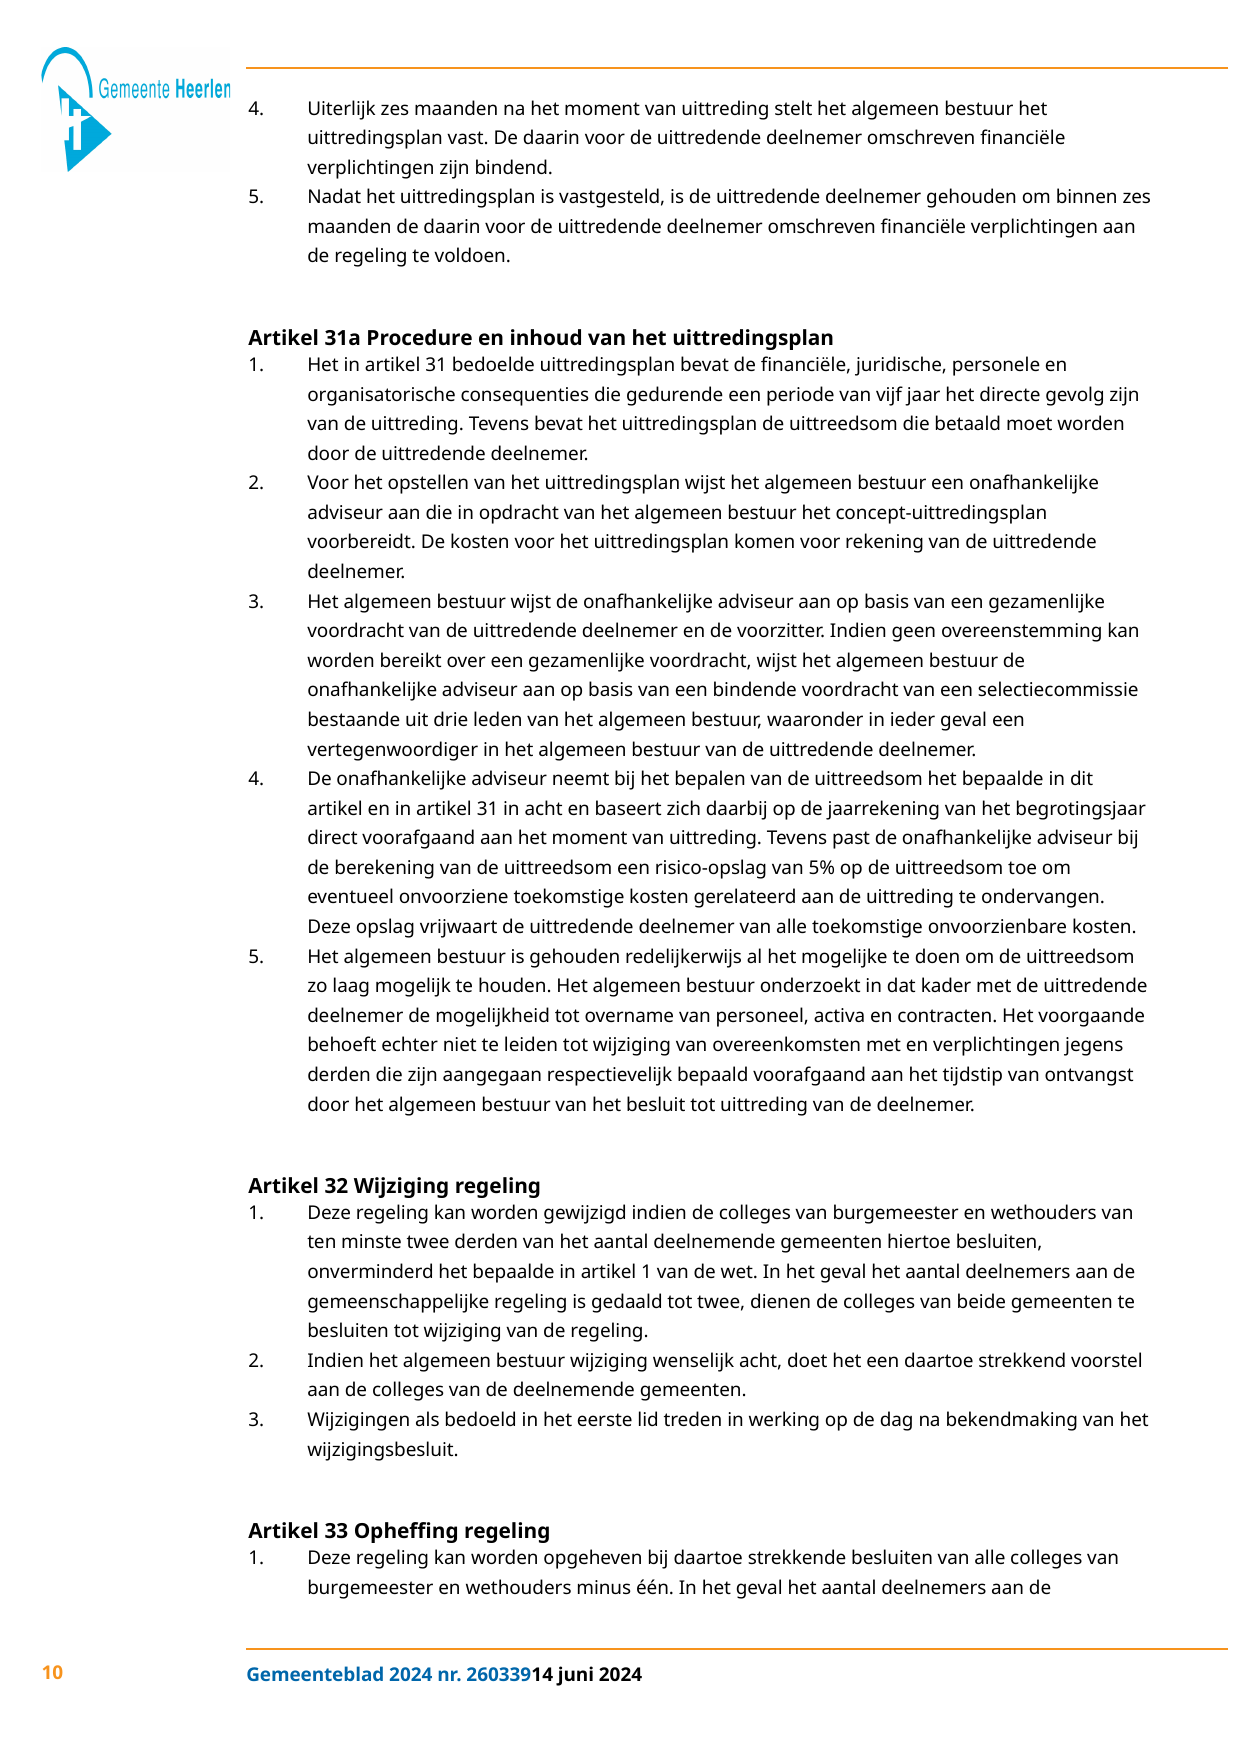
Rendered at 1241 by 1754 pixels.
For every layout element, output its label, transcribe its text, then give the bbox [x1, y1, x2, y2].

list Deze regeling kan worden opgeheven bij daartoe strekkende besluiten van alle colleges van burgemeester en wethouders minus één. In het geval het aantal deelnemers aan de [248, 1544, 1152, 1599]
list Het algemeen bestuur is gehouden redelijkerwijs al het mogelijke te doen om de uittreedsom zo laag mogelijk te houden. Het algemeen bestuur onderzoekt in dat kader met de uittredende deelnemer de mogelijkheid tot overname van personeel, activa en contracten. Het voorgaande behoeft echter niet te leiden tot wijziging van overeenkomsten met en verplichtingen jegens derden die zijn aangegaan respectievelijk bepaald voorafgaand aan het tijdstip van ontvangst door het algemeen bestuur van het besluit tot uittreding van de deelnemer. [248, 943, 1152, 1116]
list De onafhankelijke adviseur neemt bij het bepalen van de uittreedsom het bepaalde in dit artikel en in artikel 31 in acht en baseert zich daarbij op de jaarrekening van het begrotingsjaar direct voorafgaand aan het moment van uittreding. Tevens past de onafhankelijke adviseur bij de berekening van de uittreedsom een risico-opslag van 5% op de uittreedsom toe om eventueel onvoorziene toekomstige kosten gerelateerd aan de uittreding te ondervangen. Deze opslag vrijwaart de uittredende deelnemer van alle toekomstige onvoorzienbare kosten. [248, 765, 1152, 939]
text Artikel 33 Opheffing regeling [248, 1516, 1152, 1544]
text Artikel 31a Procedure en inhoud van het uittredingsplan [248, 323, 1152, 351]
list Nadat het uittredingsplan is vastgesteld, is de uittredende deelnemer gehouden om binnen zes maanden de daarin voor de uittredende deelnemer omschreven financiële verplichtingen aan de regeling te voldoen. [248, 183, 1152, 268]
list Indien het algemeen bestuur wijziging wenselijk acht, doet het een daartoe strekkend voorstel aan de colleges van de deelnemende gemeenten. [248, 1347, 1152, 1402]
list Wijzigingen als bedoeld in het eerste lid treden in werking op de dag na bekendmaking van het wijzigingsbesluit. [248, 1406, 1152, 1462]
text Artikel 32 Wijziging regeling [248, 1171, 1152, 1199]
list Deze regeling kan worden gewijzigd indien de colleges van burgemeester en wethouders van ten minste twee derden van het aantal deelnemende gemeenten hiertoe besluiten, onverminderd het bepaalde in artikel 1 van de wet. In het geval het aantal deelnemers aan de gemeenschappelijke regeling is gedaald tot twee, dienen de colleges van beide gemeenten te besluiten tot wijziging van de regeling. [248, 1199, 1152, 1343]
list Voor het opstellen van het uittredingsplan wijst het algemeen bestuur een onafhankelijke adviseur aan die in opdracht van het algemeen bestuur het concept-uittredingsplan voorbereidt. De kosten voor het uittredingsplan komen voor rekening van de uittredende deelnemer. [248, 469, 1152, 584]
picture [41, 47, 231, 172]
list Het in artikel 31 bedoelde uittredingsplan bevat de financiële, juridische, personele en organisatorische consequenties die gedurende een periode van vijf jaar het directe gevolg zijn van de uittreding. Tevens bevat het uittredingsplan de uittreedsom die betaald moet worden door de uittredende deelnemer. [248, 351, 1152, 466]
picture [41, 47, 59, 70]
list Het algemeen bestuur wijst de onafhankelijke adviseur aan op basis van een gezamenlijke voordracht van de uittredende deelnemer en de voorzitter. Indien geen overeenstemming kan worden bereikt over een gezamenlijke voordracht, wijst het algemeen bestuur de onafhankelijke adviseur aan op basis van een bindende voordracht van een selectiecommissie bestaande uit drie leden van het algemeen bestuur, waaronder in ieder geval een vertegenwoordiger in het algemeen bestuur van de uittredende deelnemer. [248, 588, 1152, 761]
list Uiterlijk zes maanden na het moment van uittreding stelt het algemeen bestuur het uittredingsplan vast. De daarin voor de uittredende deelnemer omschreven financiële verplichtingen zijn bindend. [248, 95, 1152, 180]
